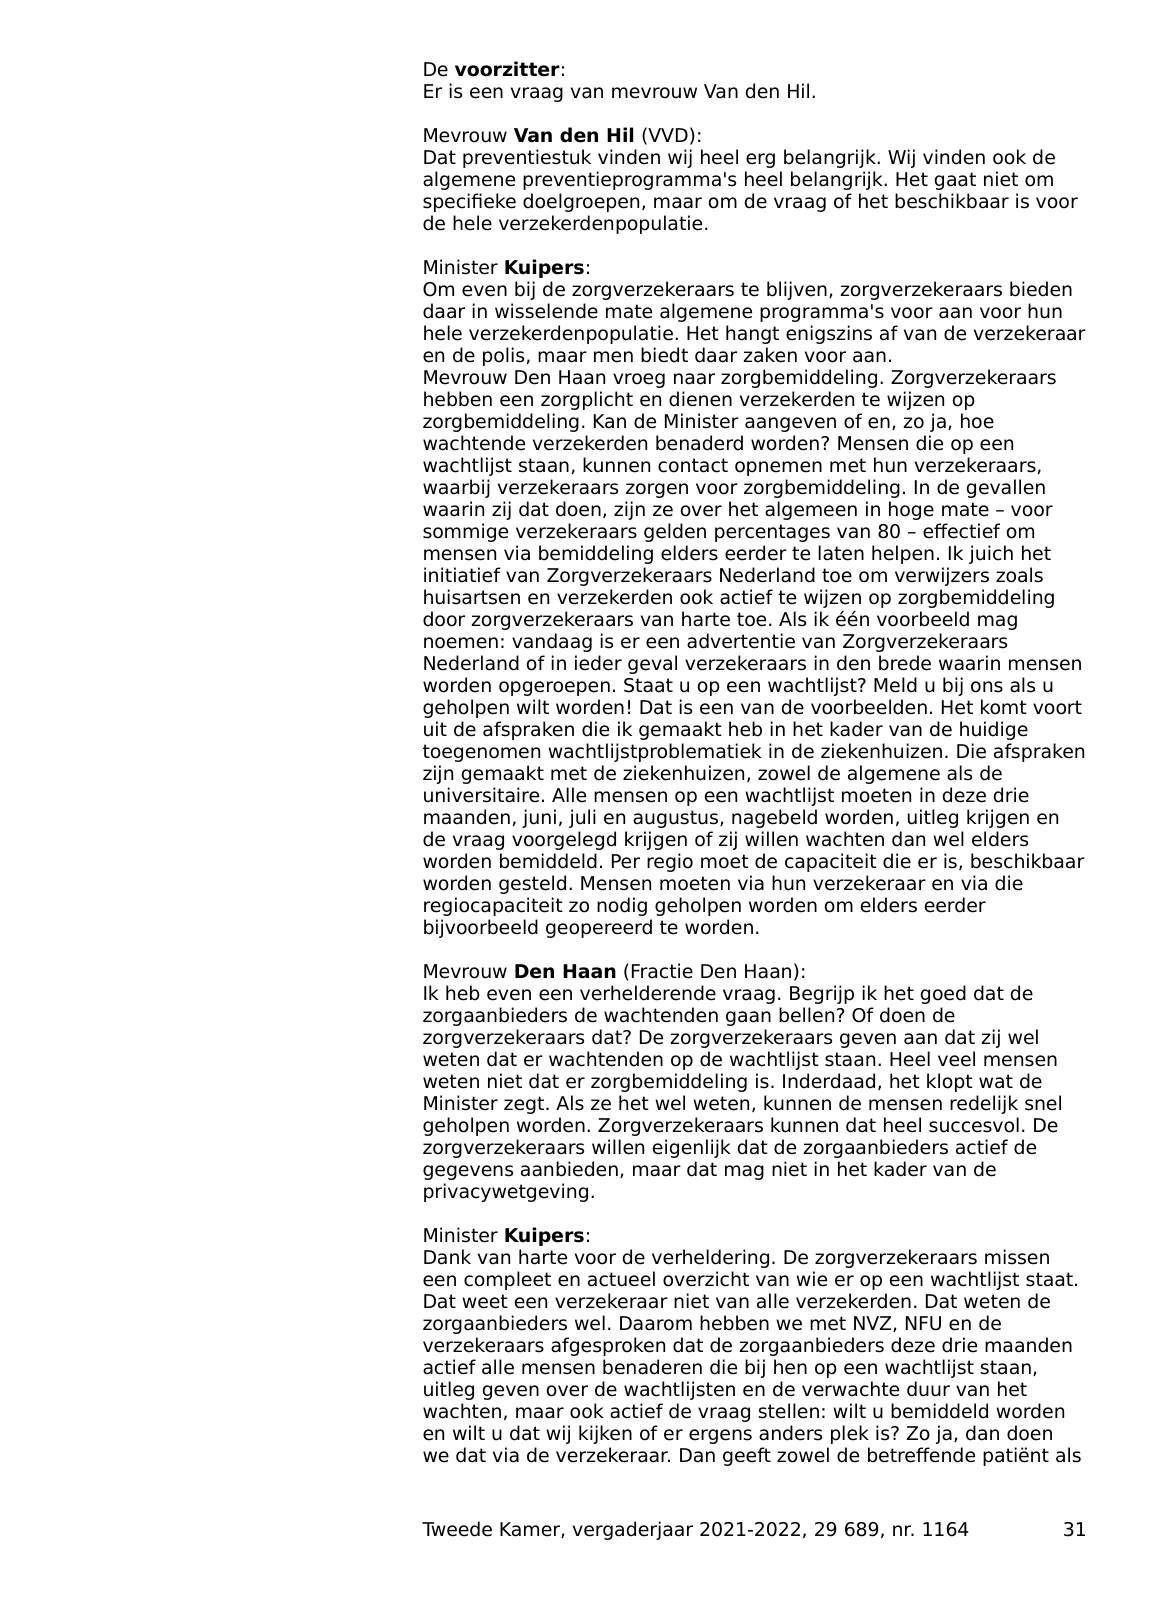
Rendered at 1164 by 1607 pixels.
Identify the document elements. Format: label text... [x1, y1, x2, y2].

text Mevrouw Den Haan (Fractie Den Haan): [422, 961, 1087, 983]
text Dank van harte voor de verheldering. De zorgverzekeraars missen een compleet en actueel overzicht van wie er op een wachtlijst staat. Dat weet een verzekeraar niet van alle verzekerden. Dat weten de zorgaanbieders wel. Daarom hebben we met NVZ, NFU en de verzekeraars afgesproken dat de zorgaanbieders deze drie maanden actief alle mensen benaderen die bij hen op een wachtlijst staan, uitleg geven over de wachtlijsten en de verwachte duur van het wachten, maar ook actief de vraag stellen: wilt u bemiddeld worden en wilt u dat wij kijken of er ergens anders plek is? Zo ja, dan doen we dat via de verzekeraar. Dan geeft zowel de betreffende patiënt als [422, 1247, 1087, 1467]
text Mevrouw Van den Hil (VVD): [422, 125, 1087, 147]
text Om even bij de zorgverzekeraars te blijven, zorgverzekeraars bieden daar in wisselende mate algemene programma's voor aan voor hun hele verzekerdenpopulatie. Het hangt enigszins af van de verzekeraar en de polis, maar men biedt daar zaken voor aan. [422, 279, 1087, 367]
text Minister Kuipers: [422, 1225, 1087, 1247]
text Er is een vraag van mevrouw Van den Hil. [422, 81, 1087, 103]
text Mevrouw Den Haan vroeg naar zorgbemiddeling. Zorgverzekeraars hebben een zorgplicht en dienen verzekerden te wijzen op zorgbemiddeling. Kan de Minister aangeven of en, zo ja, hoe wachtende verzekerden benaderd worden? Mensen die op een wachtlijst staan, kunnen contact opnemen met hun verzekeraars, waarbij verzekeraars zorgen voor zorgbemiddeling. In de gevallen waarin zij dat doen, zijn ze over het algemeen in hoge mate – voor sommige verzekeraars gelden percentages van 80 – effectief om mensen via bemiddeling elders eerder te laten helpen. Ik juich het initiatief van Zorgverzekeraars Nederland toe om verwijzers zoals huisartsen en verzekerden ook actief te wijzen op zorgbemiddeling door zorgverzekeraars van harte toe. Als ik één voorbeeld mag noemen: vandaag is er een advertentie van Zorgverzekeraars Nederland of in ieder geval verzekeraars in den brede waarin mensen worden opgeroepen. Staat u op een wachtlijst? Meld u bij ons als u geholpen wilt worden! Dat is een van de voorbeelden. Het komt voort uit de afspraken die ik gemaakt heb in het kader van de huidige toegenomen wachtlijstproblematiek in de ziekenhuizen. Die afspraken zijn gemaakt met de ziekenhuizen, zowel de algemene als de universitaire. Alle mensen op een wachtlijst moeten in deze drie maanden, juni, juli en augustus, nagebeld worden, uitleg krijgen en de vraag voorgelegd krijgen of zij willen wachten dan wel elders worden bemiddeld. Per regio moet de capaciteit die er is, beschikbaar worden gesteld. Mensen moeten via hun verzekeraar en via die regiocapaciteit zo nodig geholpen worden om elders eerder bijvoorbeeld geopereerd te worden. [422, 367, 1087, 939]
text De voorzitter: [422, 59, 1087, 81]
text Minister Kuipers: [422, 257, 1087, 279]
text Dat preventiestuk vinden wij heel erg belangrijk. Wij vinden ook de algemene preventieprogramma's heel belangrijk. Het gaat niet om specifieke doelgroepen, maar om de vraag of het beschikbaar is voor de hele verzekerdenpopulatie. [422, 147, 1087, 235]
text Ik heb even een verhelderende vraag. Begrijp ik het goed dat de zorgaanbieders de wachtenden gaan bellen? Of doen de zorgverzekeraars dat? De zorgverzekeraars geven aan dat zij wel weten dat er wachtenden op de wachtlijst staan. Heel veel mensen weten niet dat er zorgbemiddeling is. Inderdaad, het klopt wat de Minister zegt. Als ze het wel weten, kunnen de mensen redelijk snel geholpen worden. Zorgverzekeraars kunnen dat heel succesvol. De zorgverzekeraars willen eigenlijk dat de zorgaanbieders actief de gegevens aanbieden, maar dat mag niet in het kader van de privacywetgeving. [422, 983, 1087, 1203]
